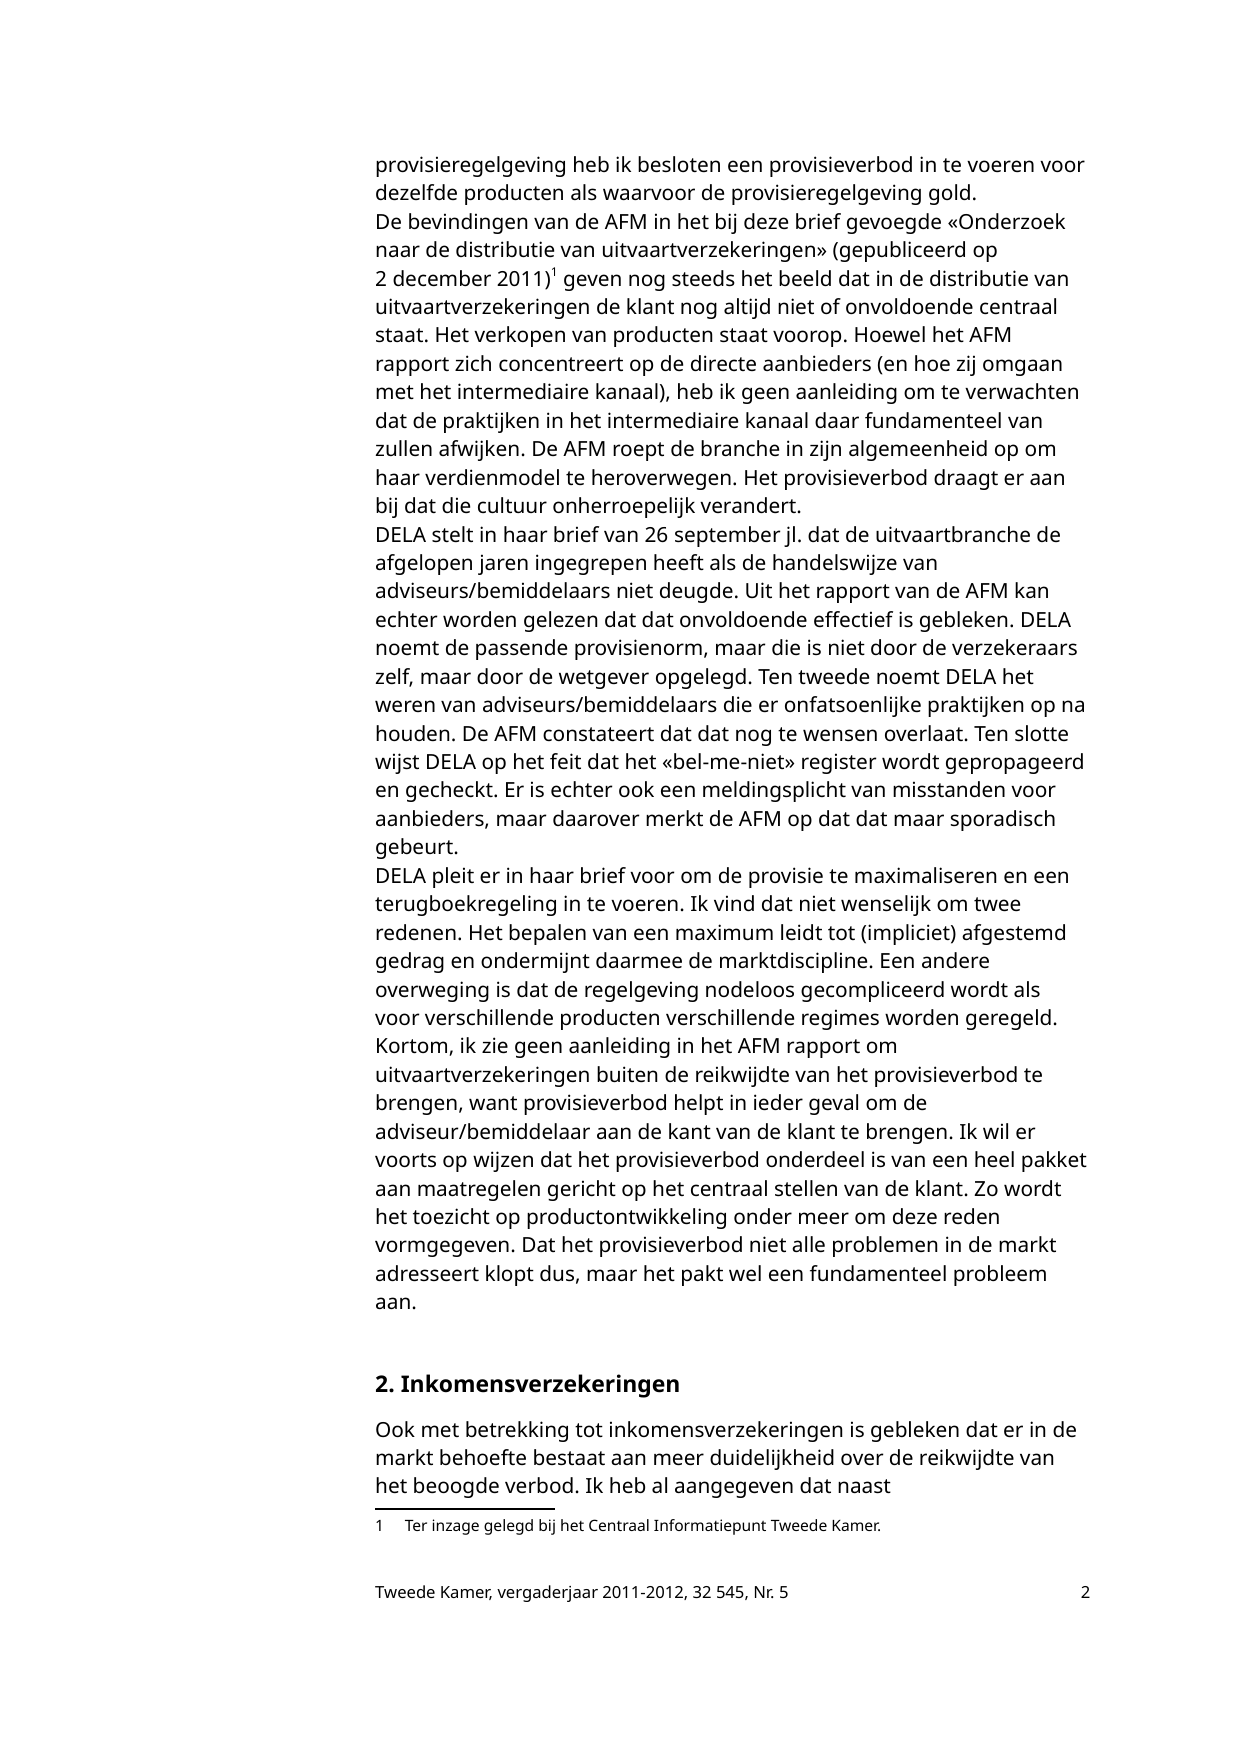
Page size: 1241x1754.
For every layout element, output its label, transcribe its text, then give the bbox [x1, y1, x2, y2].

text Ter inzage gelegd bij het Centraal Informatiepunt Tweede Kamer. [375, 1508, 1090, 1536]
subtitle 2. Inkomensverzekeringen [375, 1368, 1090, 1400]
text DELA pleit er in haar brief voor om de provisie te maximaliseren en een terugboekregeling in te voeren. Ik vind dat niet wenselijk om twee redenen. Het bepalen van een maximum leidt tot (impliciet) afgestemd gedrag en ondermijnt daarmee de marktdiscipline. Een andere overweging is dat de regelgeving nodeloos gecompliceerd wordt als voor verschillende producten verschillende regimes worden geregeld. [375, 861, 1090, 1032]
text Kortom, ik zie geen aanleiding in het AFM rapport om uitvaartverzekeringen buiten de reikwijdte van het provisieverbod te brengen, want provisieverbod helpt in ieder geval om de adviseur/bemiddelaar aan de kant van de klant te brengen. Ik wil er voorts op wijzen dat het provisieverbod onderdeel is van een heel pakket aan maatregelen gericht op het centraal stellen van de klant. Zo wordt het toezicht op productontwikkeling onder meer om deze reden vormgegeven. Dat het provisieverbod niet alle problemen in de markt adresseert klopt dus, maar het pakt wel een fundamenteel probleem aan. [375, 1032, 1090, 1316]
text Ook met betrekking tot inkomensverzekeringen is gebleken dat er in de markt behoefte bestaat aan meer duidelijkheid over de reikwijdte van het beoogde verbod. Ik heb al aangegeven dat naast [375, 1415, 1090, 1500]
text provisieregelgeving heb ik besloten een provisieverbod in te voeren voor dezelfde producten als waarvoor de provisieregelgeving gold. [375, 150, 1090, 207]
text DELA stelt in haar brief van 26 september jl. dat de uitvaartbranche de afgelopen jaren ingegrepen heeft als de handelswijze van adviseurs/bemiddelaars niet deugde. Uit het rapport van de AFM kan echter worden gelezen dat dat onvoldoende effectief is gebleken. DELA noemt de passende provisienorm, maar die is niet door de verzekeraars zelf, maar door de wetgever opgelegd. Ten tweede noemt DELA het weren van adviseurs/bemiddelaars die er onfatsoenlijke praktijken op na houden. De AFM constateert dat dat nog te wensen overlaat. Ten slotte wijst DELA op het feit dat het «bel-me-niet» register wordt gepropageerd en gecheckt. Er is echter ook een meldingsplicht van misstanden voor aanbieders, maar daarover merkt de AFM op dat dat maar sporadisch gebeurt. [375, 520, 1090, 861]
text De bevindingen van de AFM in het bij deze brief gevoegde «Onderzoek naar de distributie van uitvaartverzekeringen» (gepubliceerd op 2 december 2011) geven nog steeds het beeld dat in de distributie van uitvaartverzekeringen de klant nog altijd niet of onvoldoende centraal staat. Het verkopen van producten staat voorop. Hoewel het AFM rapport zich concentreert op de directe aanbieders (en hoe zij omgaan met het intermediaire kanaal), heb ik geen aanleiding om te verwachten dat de praktijken in het intermediaire kanaal daar fundamenteel van zullen afwijken. De AFM roept de branche in zijn algemeenheid op om haar verdienmodel te heroverwegen. Het provisieverbod draagt er aan bij dat die cultuur onherroepelijk verandert. [375, 207, 1090, 520]
